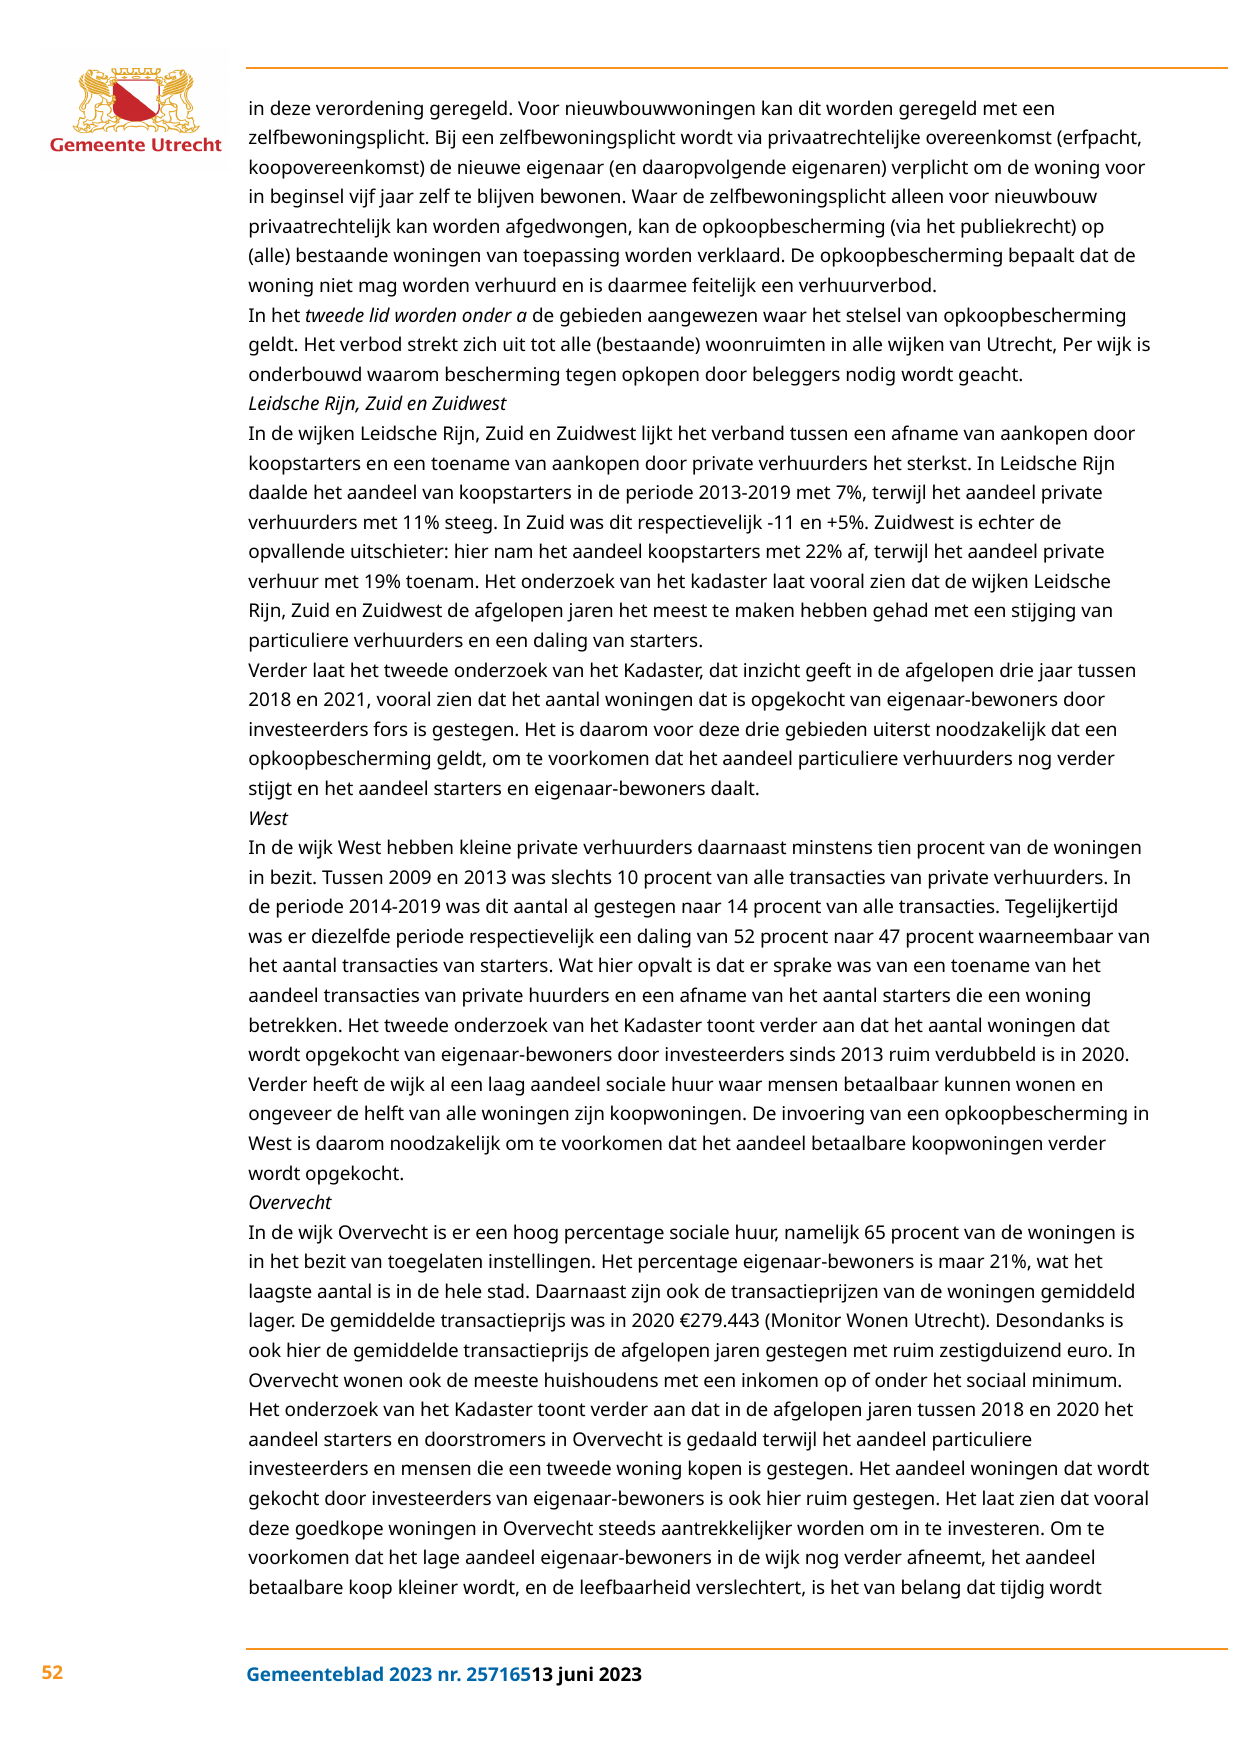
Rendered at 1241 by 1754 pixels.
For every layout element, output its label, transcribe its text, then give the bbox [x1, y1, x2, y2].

text In de wijk West hebben kleine private verhuurders daarnaast minstens tien procent van de woningen in bezit. Tussen 2009 en 2013 was slechts 10 procent van alle transacties van private verhuurders. In de periode 2014-2019 was dit aantal al gestegen naar 14 procent van alle transacties. Tegelijkertijd was er diezelfde periode respectievelijk een daling van 52 procent naar 47 procent waarneembaar van het aantal transacties van starters. Wat hier opvalt is dat er sprake was van een toename van het aandeel transacties van private huurders en een afname van het aantal starters die een woning betrekken. Het tweede onderzoek van het Kadaster toont verder aan dat het aantal woningen dat wordt opgekocht van eigenaar-bewoners door investeerders sinds 2013 ruim verdubbeld is in 2020. Verder heeft de wijk al een laag aandeel sociale huur waar mensen betaalbaar kunnen wonen en ongeveer de helft van alle woningen zijn koopwoningen. De invoering van een opkoopbescherming in West is daarom noodzakelijk om te voorkomen dat het aandeel betaalbare koopwoningen verder wordt opgekocht. [248, 834, 1152, 1186]
text In de wijken Leidsche Rijn, Zuid en Zuidwest lijkt het verband tussen een afname van aankopen door koopstarters en een toename van aankopen door private verhuurders het sterkst. In Leidsche Rijn daalde het aandeel van koopstarters in de periode 2013-2019 met 7%, terwijl het aandeel private verhuurders met 11% steeg. In Zuid was dit respectievelijk -11 en +5%. Zuidwest is echter de opvallende uitschieter: hier nam het aandeel koopstarters met 22% af, terwijl het aandeel private verhuur met 19% toenam. Het onderzoek van het kadaster laat vooral zien dat de wijken Leidsche Rijn, Zuid en Zuidwest de afgelopen jaren het meest te maken hebben gehad met een stijging van particuliere verhuurders en een daling van starters. [248, 420, 1152, 653]
text Overvecht [248, 1189, 1152, 1215]
text In de wijk Overvecht is er een hoog percentage sociale huur, namelijk 65 procent van de woningen is in het bezit van toegelaten instellingen. Het percentage eigenaar-bewoners is maar 21%, wat het laagste aantal is in de hele stad. Daarnaast zijn ook de transactieprijzen van de woningen gemiddeld lager. De gemiddelde transactieprijs was in 2020 €279.443 (Monitor Wonen Utrecht). Desondanks is ook hier de gemiddelde transactieprijs de afgelopen jaren gestegen met ruim zestigduizend euro. In Overvecht wonen ook de meeste huishoudens met een inkomen op of onder het sociaal minimum. Het onderzoek van het Kadaster toont verder aan dat in de afgelopen jaren tussen 2018 en 2020 het aandeel starters en doorstromers in Overvecht is gedaald terwijl het aandeel particuliere investeerders en mensen die een tweede woning kopen is gestegen. Het aandeel woningen dat wordt gekocht door investeerders van eigenaar-bewoners is ook hier ruim gestegen. Het laat zien dat vooral deze goedkope woningen in Overvecht steeds aantrekkelijker worden om in te investeren. Om te voorkomen dat het lage aandeel eigenaar-bewoners in de wijk nog verder afneemt, het aandeel betaalbare koop kleiner wordt, en de leefbaarheid verslechtert, is het van belang dat tijdig wordt [248, 1219, 1152, 1600]
text Leidsche Rijn, Zuid en Zuidwest [248, 391, 1152, 416]
text Verder laat het tweede onderzoek van het Kadaster, dat inzicht geeft in de afgelopen drie jaar tussen 2018 en 2021, vooral zien dat het aantal woningen dat is opgekocht van eigenaar-bewoners door investeerders fors is gestegen. Het is daarom voor deze drie gebieden uiterst noodzakelijk dat een opkoopbescherming geldt, om te voorkomen dat het aandeel particuliere verhuurders nog verder stijgt en het aandeel starters en eigenaar-bewoners daalt. [248, 657, 1152, 801]
picture [41, 47, 231, 172]
text West [248, 805, 1152, 831]
text in deze verordening geregeld. Voor nieuwbouwwoningen kan dit worden geregeld met een zelfbewoningsplicht. Bij een zelfbewoningsplicht wordt via privaatrechtelijke overeenkomst (erfpacht, koopovereenkomst) de nieuwe eigenaar (en daaropvolgende eigenaren) verplicht om de woning voor in beginsel vijf jaar zelf te blijven bewonen. Waar de zelfbewoningsplicht alleen voor nieuwbouw privaatrechtelijk kan worden afgedwongen, kan de opkoopbescherming (via het publiekrecht) op (alle) bestaande woningen van toepassing worden verklaard. De opkoopbescherming bepaalt dat de woning niet mag worden verhuurd en is daarmee feitelijk een verhuurverbod. [248, 95, 1152, 298]
text In het tweede lid worden onder a de gebieden aangewezen waar het stelsel van opkoopbescherming geldt. Het verbod strekt zich uit tot alle (bestaande) woonruimten in alle wijken van Utrecht, Per wijk is onderbouwd waarom bescherming tegen opkopen door beleggers nodig wordt geacht. [248, 302, 1152, 387]
